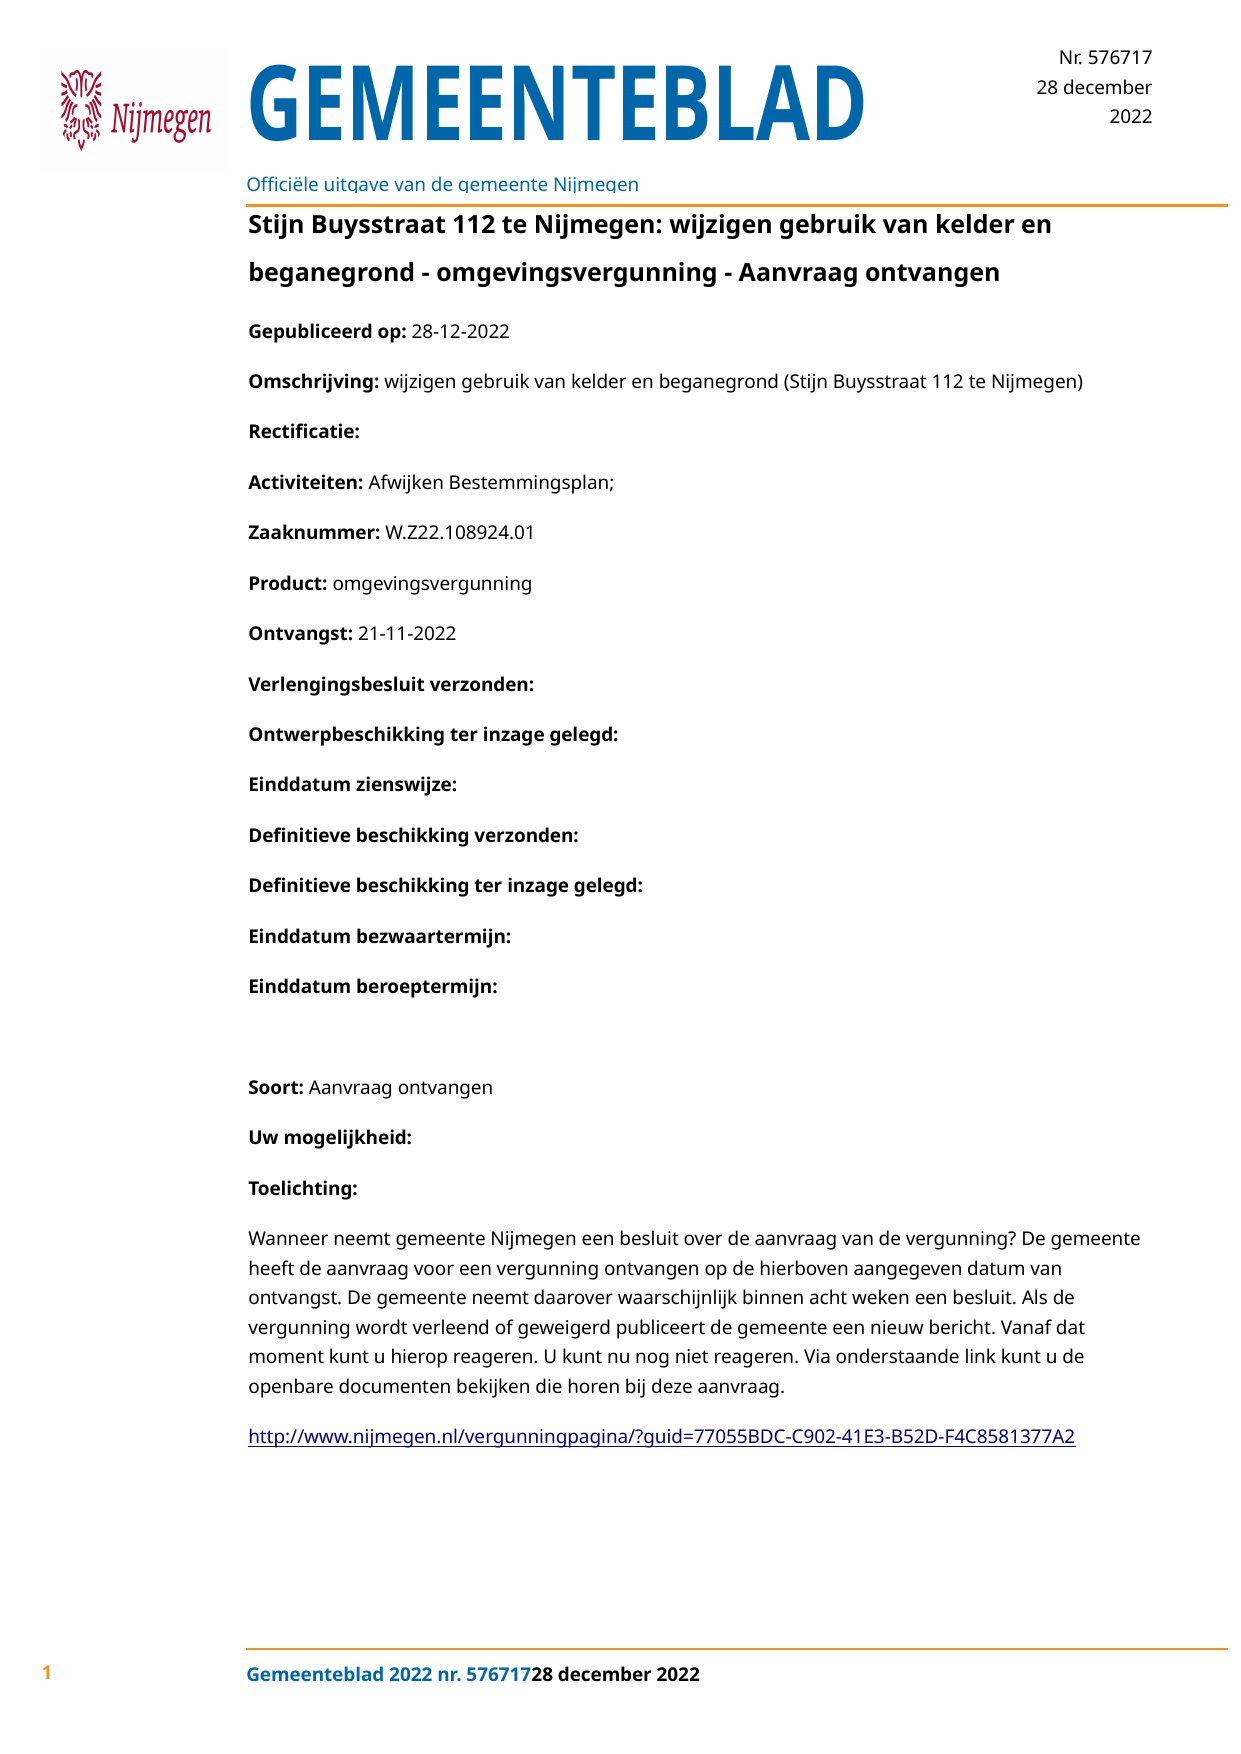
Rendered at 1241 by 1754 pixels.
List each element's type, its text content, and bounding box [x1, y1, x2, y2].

text Rectificatie: [248, 419, 1152, 444]
text Omschrijving: wijzigen gebruik van kelder en beganegrond (Stijn Buysstraat 112 te Nijmegen) [248, 368, 1152, 394]
text Toelichting: [248, 1175, 1152, 1201]
text Definitieve beschikking verzonden: [248, 822, 1152, 848]
text Einddatum beroeptermijn: [248, 973, 1152, 999]
text Gepubliceerd op: 28-12-2022 [248, 318, 1152, 344]
text Product: omgevingsvergunning [248, 570, 1152, 596]
text Uw mogelijkheid: [248, 1124, 1152, 1150]
text Ontvangst: 21-11-2022 [248, 620, 1152, 646]
text Einddatum bezwaartermijn: [248, 923, 1152, 949]
text Einddatum zienswijze: [248, 772, 1152, 797]
text Soort: Aanvraag ontvangen [248, 1074, 1152, 1100]
text Activiteiten: Afwijken Bestemmingsplan; [248, 469, 1152, 495]
text Wanneer neemt gemeente Nijmegen een besluit over de aanvraag van de vergunning? De gemeente heeft de aanvraag voor een vergunning ontvangen op de hierboven aangegeven datum van ontvangst. De gemeente neemt daarover waarschijnlijk binnen acht weken een besluit. Als de vergunning wordt verleend of geweigerd publiceert de gemeente een nieuw bericht. Vanaf dat moment kunt u hierop reageren. U kunt nu nog niet reageren. Via onderstaande link kunt u de openbare documenten bekijken die horen bij deze aanvraag. [248, 1225, 1152, 1399]
text Definitieve beschikking ter inzage gelegd: [248, 872, 1152, 898]
picture [41, 47, 231, 172]
text http://www.nijmegen.nl/vergunningpagina/?guid=77055BDC-C902-41E3-B52D-F4C8581377A2 [248, 1424, 1152, 1449]
text Ontwerpbeschikking ter inzage gelegd: [248, 721, 1152, 747]
text Stijn Buysstraat 112 te Nijmegen: wijzigen gebruik van kelder en beganegrond - omgevingsvergunning - Aanvraag ontvangen [248, 207, 1152, 288]
text Zaaknummer: W.Z22.108924.01 [248, 519, 1152, 545]
text Verlengingsbesluit verzonden: [248, 671, 1152, 697]
